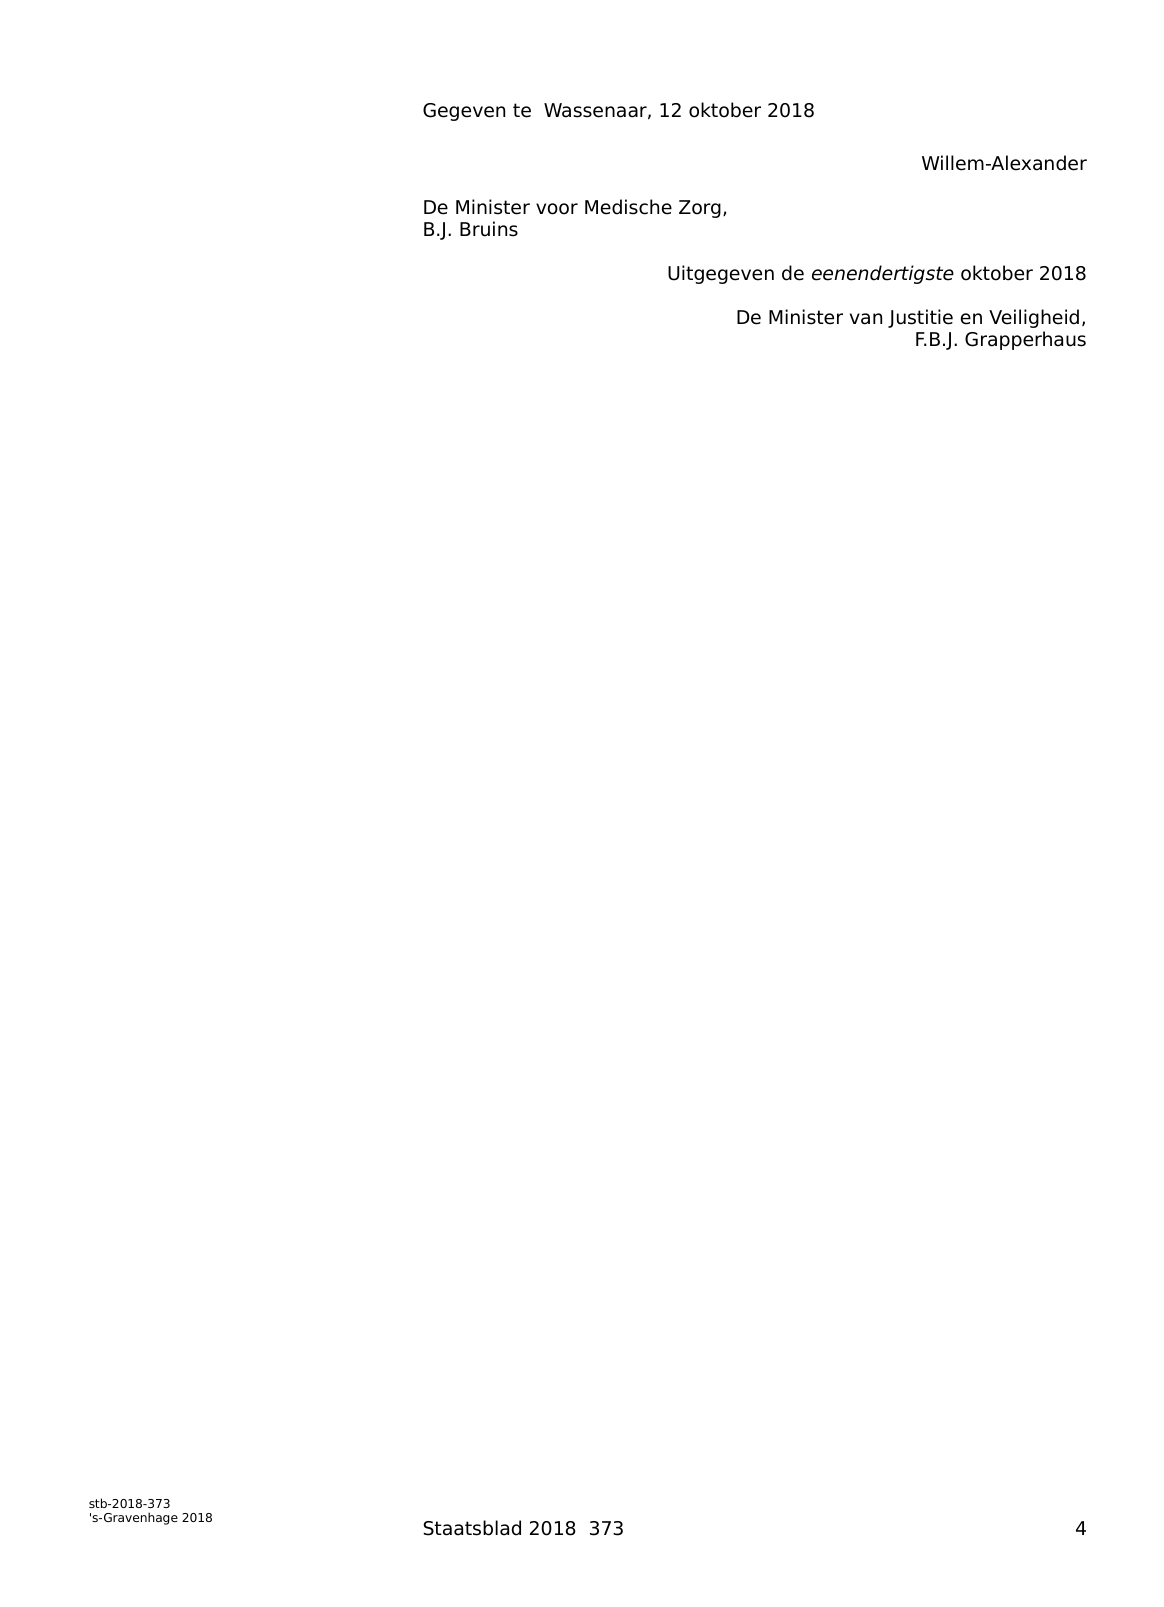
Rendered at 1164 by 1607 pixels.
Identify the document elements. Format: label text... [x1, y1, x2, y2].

text Gegeven te Wassenaar, 12 oktober 2018 [422, 100, 1087, 122]
text Willem-Alexander [422, 152, 1087, 174]
text De Minister van Justitie en Veiligheid, F.B.J. Grapperhaus [422, 307, 1087, 351]
text Uitgegeven de eenendertigste oktober 2018 [422, 263, 1087, 285]
text 's-Gravenhage 2018 [88, 1511, 323, 1525]
text stb-2018-373 [88, 1497, 323, 1511]
text De Minister voor Medische Zorg, B.J. Bruins [422, 197, 1087, 241]
